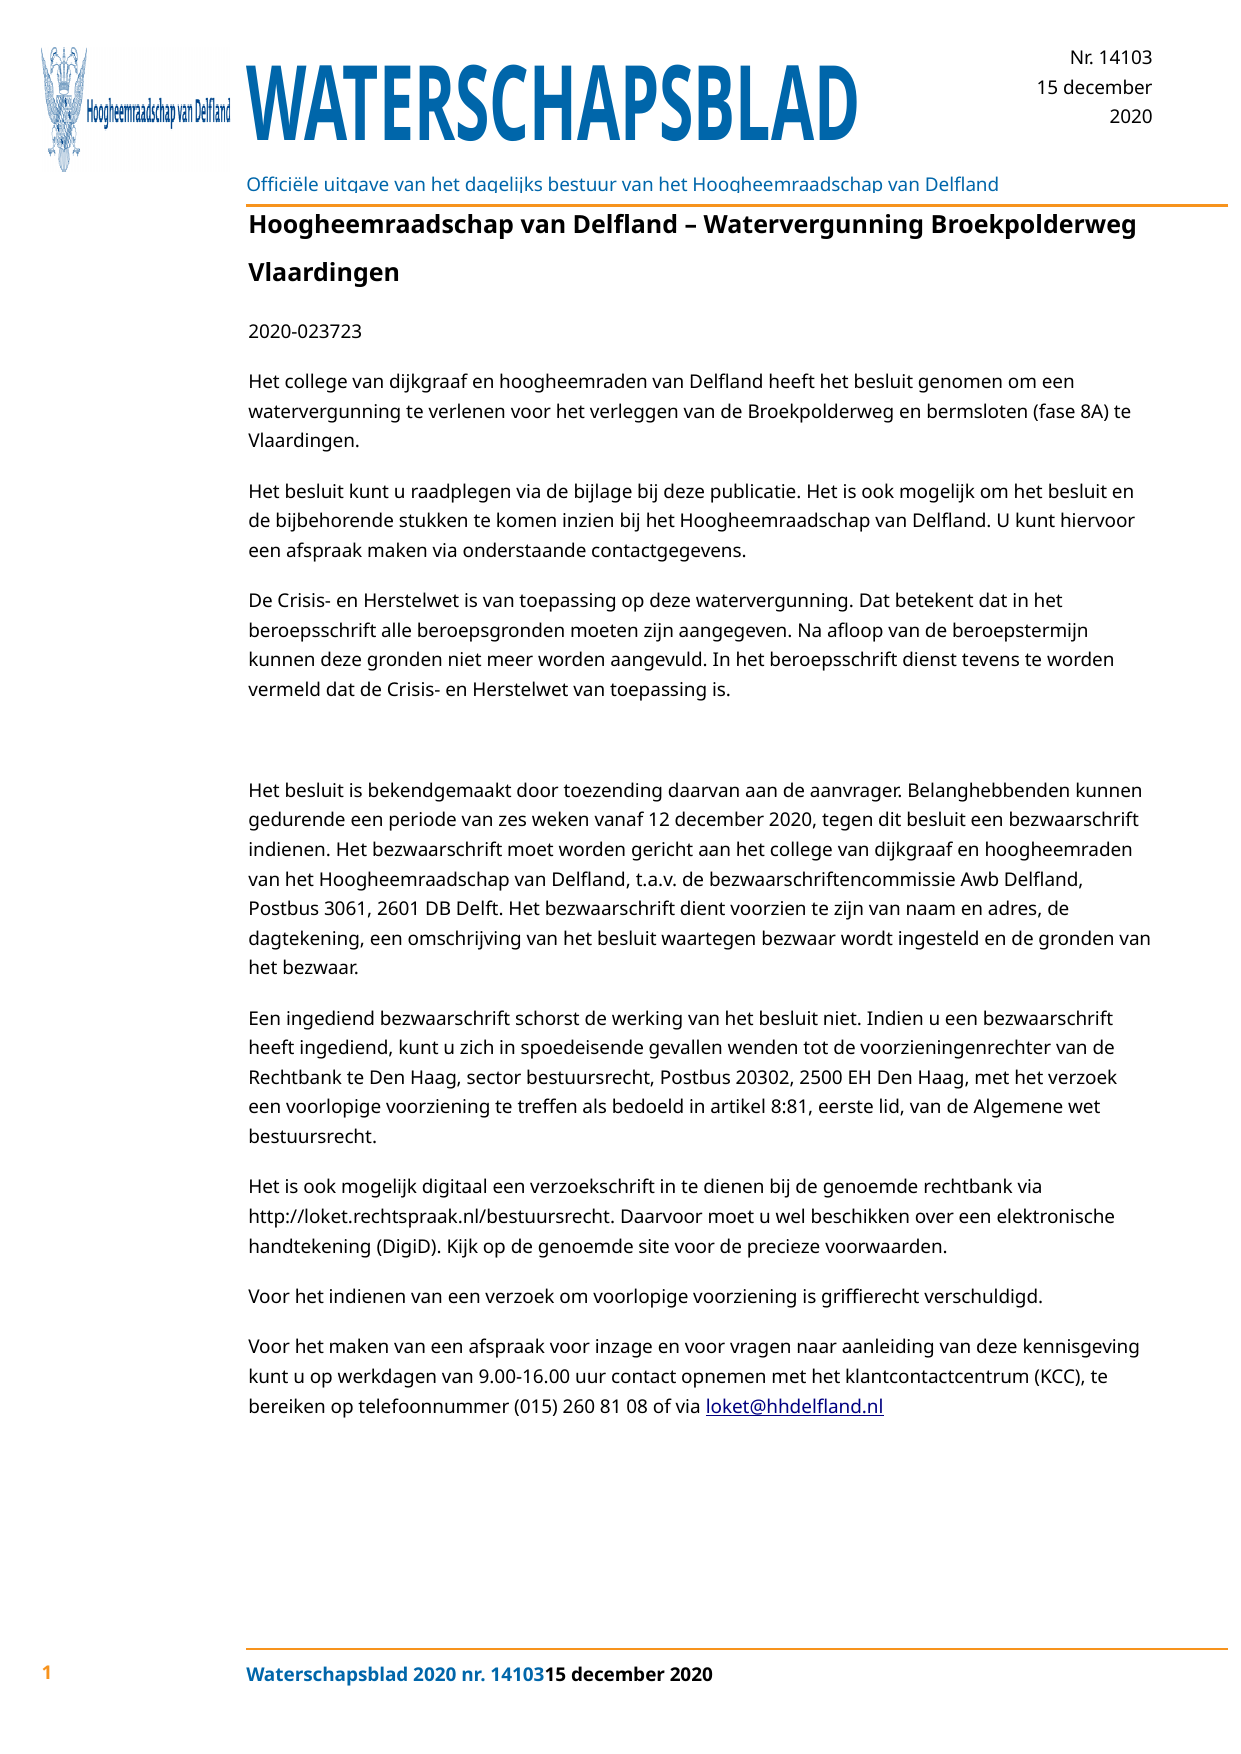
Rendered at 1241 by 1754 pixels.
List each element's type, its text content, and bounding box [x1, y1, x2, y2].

text Een ingediend bezwaarschrift schorst de werking van het besluit niet. Indien u een bezwaarschrift heeft ingediend, kunt u zich in spoedeisende gevallen wenden tot de voorzieningenrechter van de Rechtbank te Den Haag, sector bestuursrecht, Postbus 20302, 2500 EH Den Haag, met het verzoek een voorlopige voorziening te treffen als bedoeld in artikel 8:81, eerste lid, van de Algemene wet bestuursrecht. [248, 1005, 1152, 1149]
text De Crisis- en Herstelwet is van toepassing op deze watervergunning. Dat betekent dat in het beroepsschrift alle beroepsgronden moeten zijn aangegeven. Na afloop van de beroepstermijn kunnen deze gronden niet meer worden aangevuld. In het beroepsschrift dienst tevens te worden vermeld dat de Crisis- en Herstelwet van toepassing is. [248, 587, 1152, 702]
text Het is ook mogelijk digitaal een verzoekschrift in te dienen bij de genoemde rechtbank via http://loket.rechtspraak.nl/bestuursrecht. Daarvoor moet u wel beschikken over een elektronische handtekening (DigiD). Kijk op de genoemde site voor de precieze voorwaarden. [248, 1174, 1152, 1259]
text Hoogheemraadschap van Delfland – Watervergunning Broekpolderweg Vlaardingen [248, 207, 1152, 288]
text 2020-023723 [248, 318, 1152, 344]
text Het besluit is bekendgemaakt door toezending daarvan aan de aanvrager. Belanghebbenden kunnen gedurende een periode van zes weken vanaf 12 december 2020, tegen dit besluit een bezwaarschrift indienen. Het bezwaarschrift moet worden gericht aan het college van dijkgraaf en hoogheemraden van het Hoogheemraadschap van Delfland, t.a.v. de bezwaarschriftencommissie Awb Delfland, Postbus 3061, 2601 DB Delft. Het bezwaarschrift dient voorzien te zijn van naam en adres, de dagtekening, een omschrijving van het besluit waartegen bezwaar wordt ingesteld en de gronden van het bezwaar. [248, 777, 1152, 980]
text Het college van dijkgraaf en hoogheemraden van Delfland heeft het besluit genomen om een watervergunning te verlenen voor het verleggen van de Broekpolderweg en bermsloten (fase 8A) te Vlaardingen. [248, 368, 1152, 453]
text Het besluit kunt u raadplegen via de bijlage bij deze publicatie. Het is ook mogelijk om het besluit en de bijbehorende stukken te komen inzien bij het Hoogheemraadschap van Delfland. U kunt hiervoor een afspraak maken via onderstaande contactgegevens. [248, 478, 1152, 563]
text Voor het indienen van een verzoek om voorlopige voorziening is griffierecht verschuldigd. [248, 1283, 1152, 1309]
picture [41, 47, 231, 172]
text Voor het maken van een afspraak voor inzage en voor vragen naar aanleiding van deze kennisgeving kunt u op werkdagen van 9.00-16.00 uur contact opnemen met het klantcontactcentrum (KCC), te bereiken op telefoonnummer (015) 260 81 08 of via loket@hhdelfland.nl [248, 1334, 1152, 1419]
